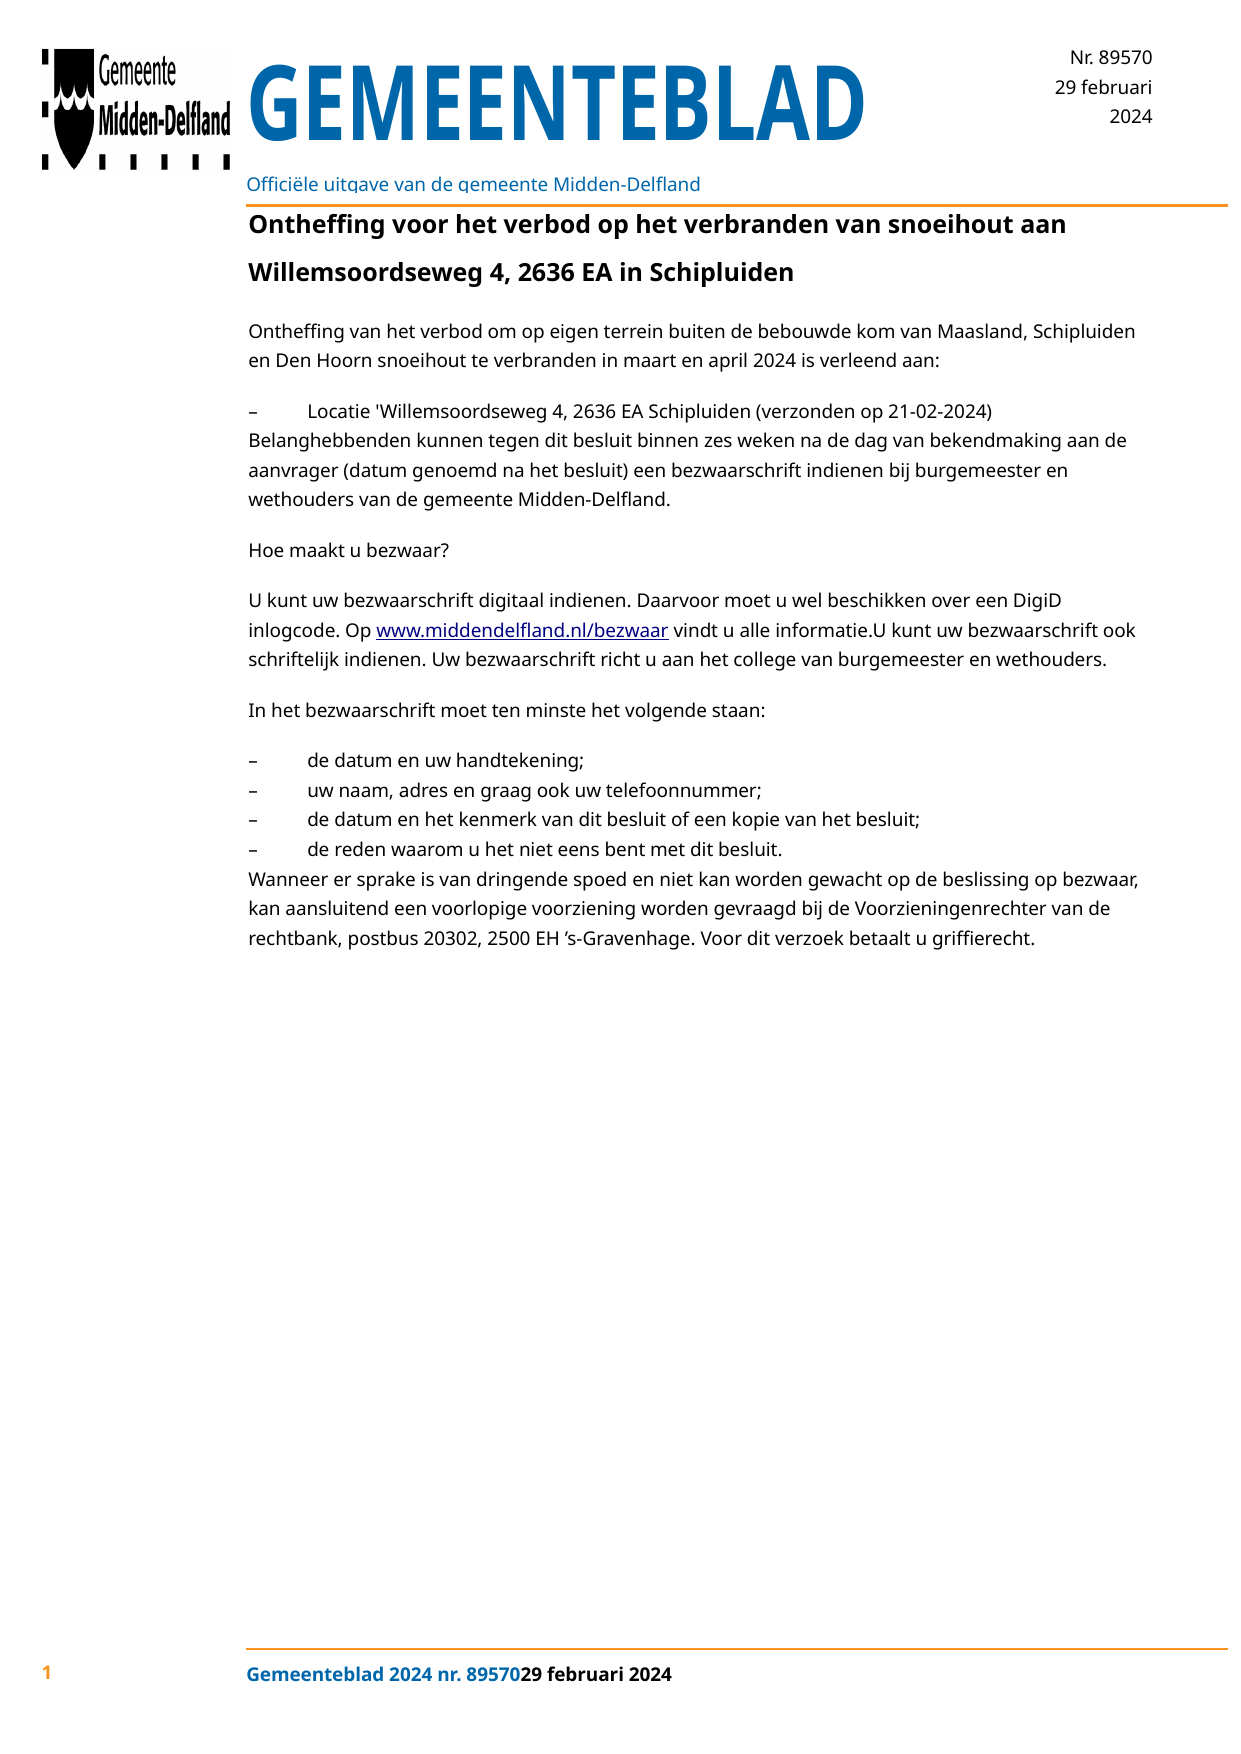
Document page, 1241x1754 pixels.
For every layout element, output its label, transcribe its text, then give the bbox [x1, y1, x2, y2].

text U kunt uw bezwaarschrift digitaal indienen. Daarvoor moet u wel beschikken over een DigiD inlogcode. Op www.middendelfland.nl/bezwaar vindt u alle informatie.U kunt uw bezwaarschrift ook schriftelijk indienen. Uw bezwaarschrift richt u aan het college van burgemeester en wethouders. [248, 587, 1152, 672]
list de reden waarom u het niet eens bent met dit besluit. [248, 836, 1152, 862]
picture [41, 47, 231, 172]
text In het bezwaarschrift moet ten minste het volgende staan: [248, 697, 1152, 723]
list uw naam, adres en graag ook uw telefoonnummer; [248, 777, 1152, 803]
text Ontheffing voor het verbod op het verbranden van snoeihout aan Willemsoordseweg 4, 2636 EA in Schipluiden [248, 207, 1152, 288]
list Locatie 'Willemsoordseweg 4, 2636 EA Schipluiden (verzonden op 21-02-2024) [248, 398, 1152, 424]
list de datum en uw handtekening; [248, 747, 1152, 773]
text ​Wanneer er sprake is van dringende spoed en niet kan worden gewacht op de beslissing op bezwaar, kan aansluitend een voorlopige voorziening worden gevraagd bij de Voorzieningenrechter van de rechtbank, postbus 20302, 2500 EH ’s-Gravenhage. Voor dit verzoek betaalt u griffierecht. [248, 866, 1152, 951]
text Belanghebbenden kunnen tegen dit besluit binnen zes weken na de dag van bekendmaking aan de aanvrager (datum genoemd na het besluit) een bezwaarschrift indienen bij burgemeester en wethouders van de gemeente Midden-Delfland. [248, 427, 1152, 512]
text Hoe maakt u bezwaar? [248, 537, 1152, 563]
text Ontheffing van het verbod om op eigen terrein buiten de bebouwde kom van Maasland, Schipluiden en Den Hoorn snoeihout te verbranden in maart en april 2024 is verleend aan: [248, 318, 1152, 373]
list de datum en het kenmerk van dit besluit of een kopie van het besluit; [248, 807, 1152, 832]
